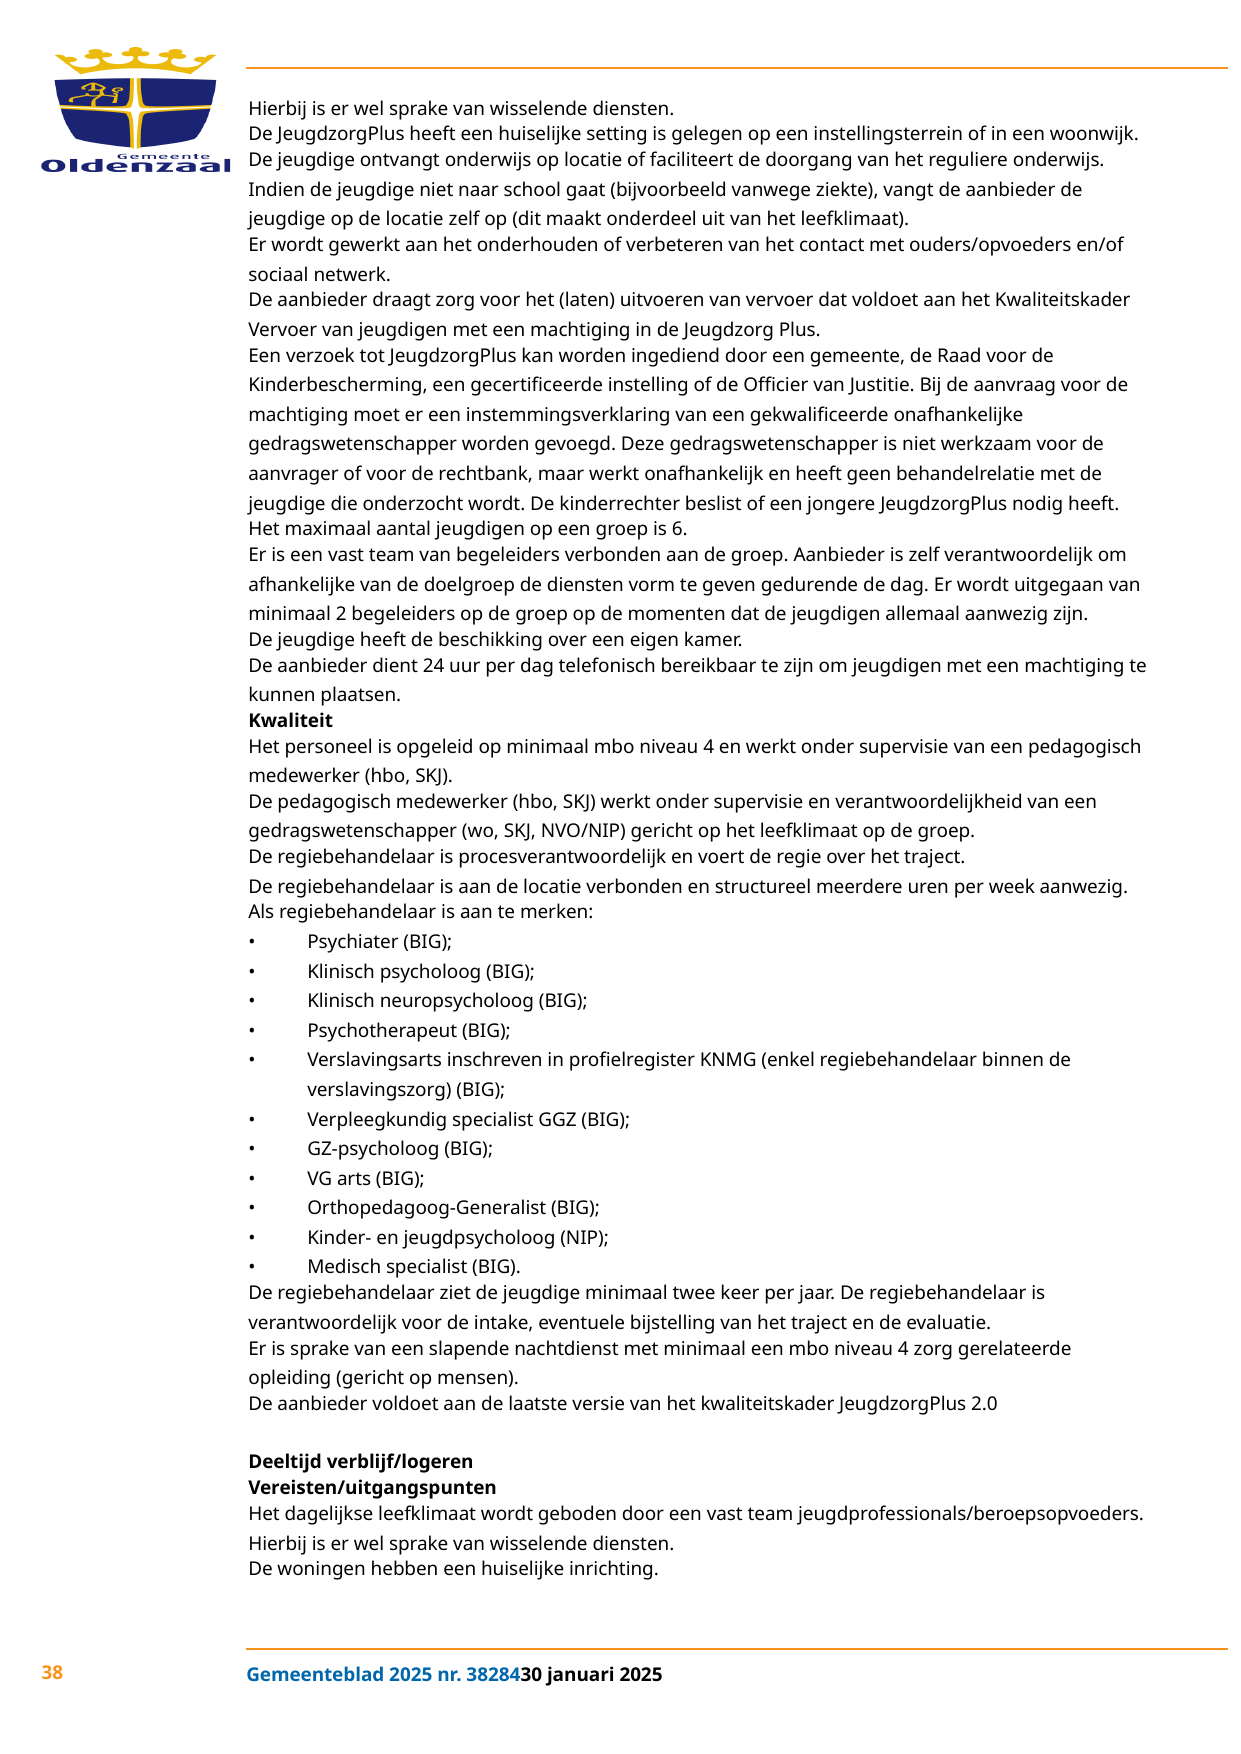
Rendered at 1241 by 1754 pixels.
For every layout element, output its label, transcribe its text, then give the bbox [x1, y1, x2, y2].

table_cell Het dagelijkse leefklimaat wordt geboden door een vast team jeugdprofessionals/beroepsopvoeders. Hierbij is er wel sprake van wisselende diensten. [248, 1500, 1152, 1556]
table_cell De pedagogisch medewerker (hbo, SKJ) werkt onder supervisie en verantwoordelijkheid van een gedragswetenschapper (wo, SKJ, NVO/NIP) gericht op het leefklimaat op de groep. [248, 788, 1152, 843]
table_cell Vereisten/uitgangspunten [248, 1475, 1152, 1500]
table_cell Er is sprake van een slapende nachtdienst met minimaal een mbo niveau 4 zorg gerelateerde opleiding (gericht op mensen). [248, 1335, 1152, 1390]
picture [41, 47, 231, 172]
table_cell Er is een vast team van begeleiders verbonden aan de groep. Aanbieder is zelf verantwoordelijk om afhankelijke van de doelgroep de diensten vorm te geven gedurende de dag. Er wordt uitgegaan van minimaal 2 begeleiders op de groep op de momenten dat de jeugdigen allemaal aanwezig zijn. [248, 541, 1152, 626]
table_cell De jeugdige ontvangt onderwijs op locatie of faciliteert de doorgang van het reguliere onderwijs. Indien de jeugdige niet naar school gaat (bijvoorbeeld vanwege ziekte), vangt de aanbieder de jeugdige op de locatie zelf op (dit maakt onderdeel uit van het leefklimaat). [248, 146, 1152, 231]
table_cell Er wordt gewerkt aan het onderhouden of verbeteren van het contact met ouders/opvoeders en/of sociaal netwerk. [248, 231, 1152, 286]
table_cell Het personeel is opgeleid op minimaal mbo niveau 4 en werkt onder supervisie van een pedagogisch medewerker (hbo, SKJ). [248, 733, 1152, 788]
table_cell De aanbieder draagt zorg voor het (laten) uitvoeren van vervoer dat voldoet aan het Kwaliteitskader Vervoer van jeugdigen met een machtiging in de Jeugdzorg Plus. [248, 286, 1152, 342]
table_cell De jeugdige heeft de beschikking over een eigen kamer. [248, 626, 1152, 652]
table_cell De JeugdzorgPlus heeft een huiselijke setting is gelegen op een instellingsterrein of in een woonwijk. [248, 121, 1152, 146]
table_cell De aanbieder dient 24 uur per dag telefonisch bereikbaar te zijn om jeugdigen met een machtiging te kunnen plaatsen. [248, 652, 1152, 707]
table_cell De aanbieder voldoet aan de laatste versie van het kwaliteitskader JeugdzorgPlus 2.0 [248, 1390, 1152, 1416]
table_cell Hierbij is er wel sprake van wisselende diensten. [248, 95, 1152, 121]
table_cell Het maximaal aantal jeugdigen op een groep is 6. [248, 515, 1152, 541]
table_cell De woningen hebben een huiselijke inrichting. [248, 1556, 1152, 1581]
table_cell De regiebehandelaar is procesverantwoordelijk en voert de regie over het traject. De regiebehandelaar is aan de locatie verbonden en structureel meerdere uren per week aanwezig. [248, 844, 1152, 899]
table_header Deeltijd verblijf/logeren [248, 1449, 1152, 1474]
table_cell De regiebehandelaar ziet de jeugdige minimaal twee keer per jaar. De regiebehandelaar is verantwoordelijk voor de intake, eventuele bijstelling van het traject en de evaluatie. [248, 1280, 1152, 1335]
table_cell Een verzoek tot JeugdzorgPlus kan worden ingediend door een gemeente, de Raad voor de Kinderbescherming, een gecertificeerde instelling of de Officier van Justitie. Bij de aanvraag voor de machtiging moet er een instemmingsverklaring van een gekwalificeerde onafhankelijke gedragswetenschapper worden gevoegd. Deze gedragswetenschapper is niet werkzaam voor de aanvrager of voor de rechtbank, maar werkt onafhankelijk en heeft geen behandelrelatie met de jeugdige die onderzocht wordt. De kinderrechter beslist of een jongere JeugdzorgPlus nodig heeft. [248, 342, 1152, 515]
table_cell Als regiebehandelaar is aan te merken: Psychiater (BIG); Klinisch psycholoog (BIG); Klinisch neuropsycholoog (BIG); Psychotherapeut (BIG); Verslavingsarts inschreven in profielregister KNMG (enkel regiebehandelaar binnen de verslavingszorg) (BIG); Verpleegkundig specialist GGZ (BIG); GZ-psycholoog (BIG); VG arts (BIG); Orthopedagoog-Generalist (BIG); Kinder- en jeugdpsycholoog (NIP); Medisch specialist (BIG). [248, 899, 1152, 1279]
table_cell Kwaliteit [248, 707, 1152, 733]
